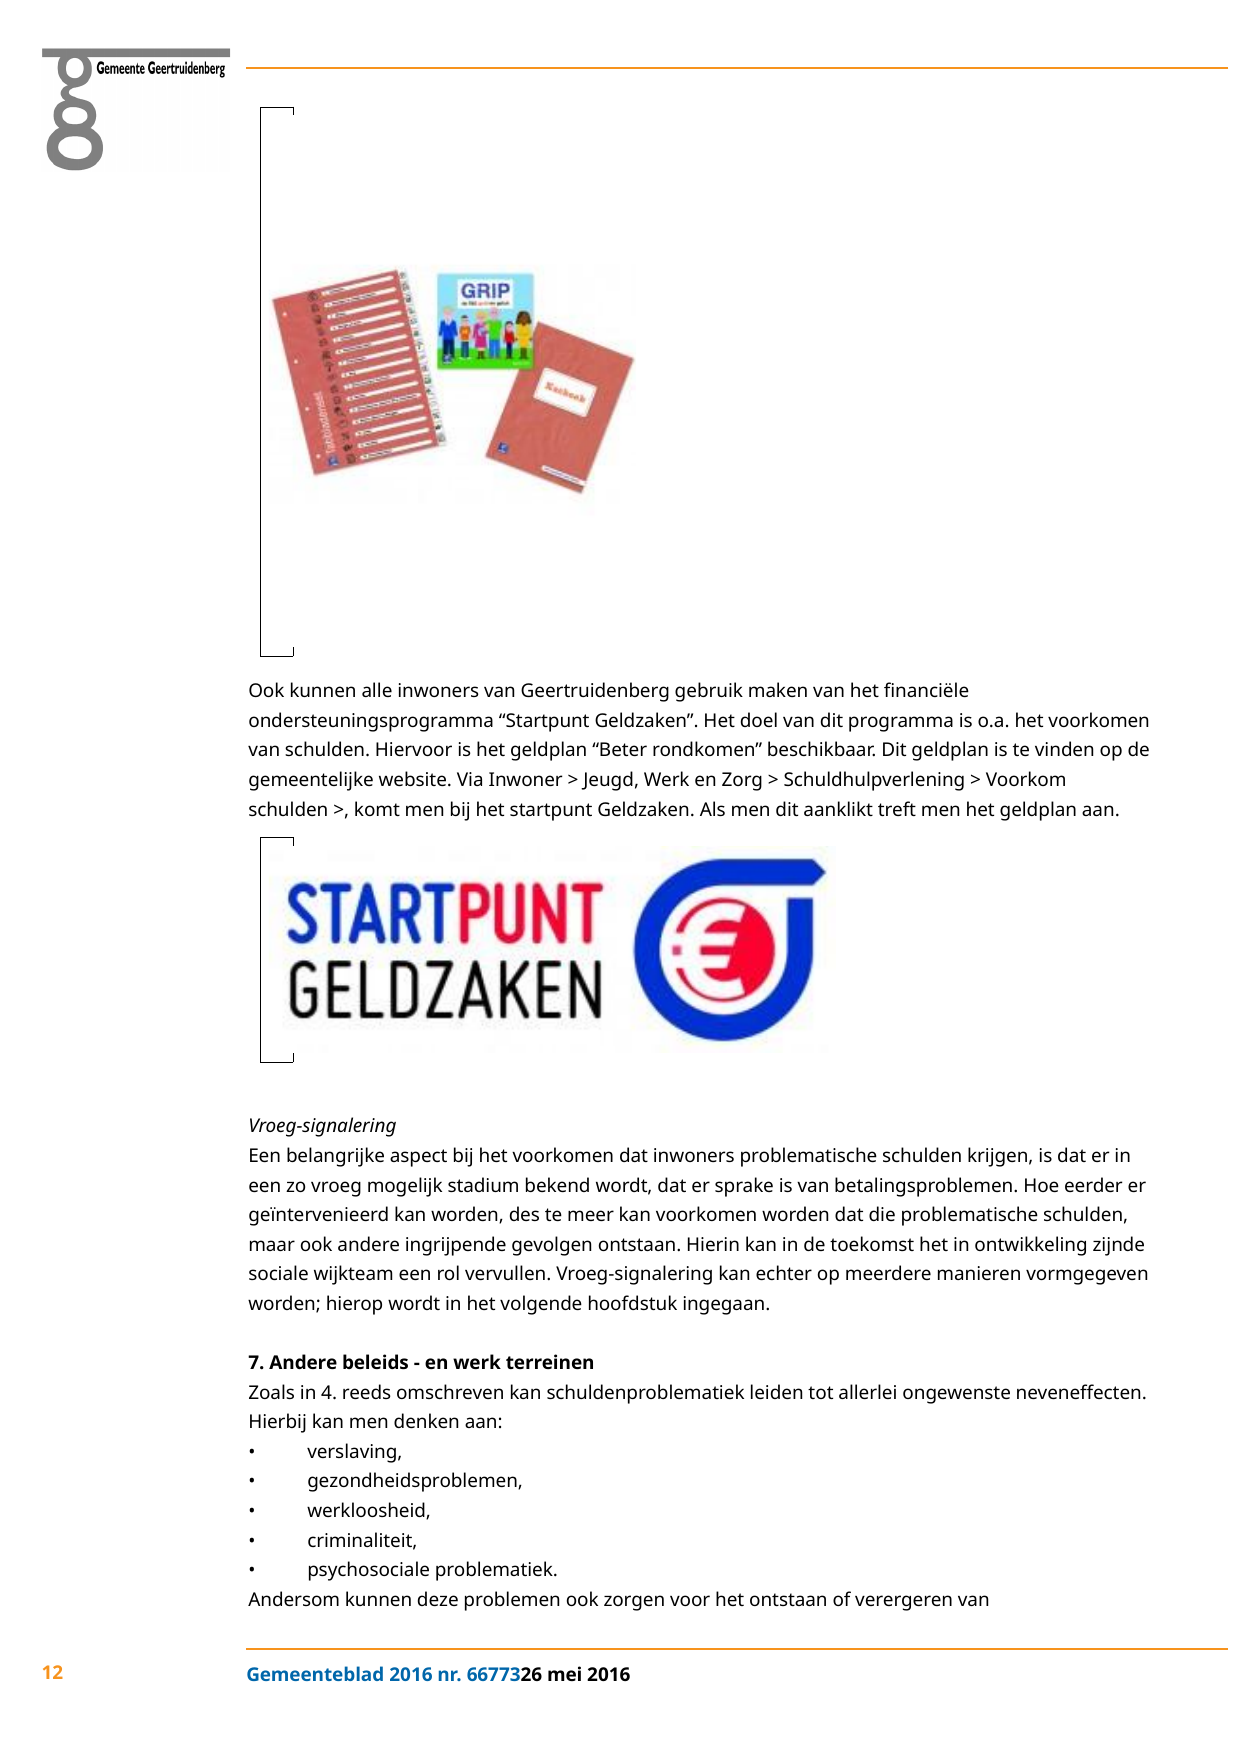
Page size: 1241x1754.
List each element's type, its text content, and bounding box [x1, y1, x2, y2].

text Zoals in 4. reeds omschreven kan schuldenproblematiek leiden tot allerlei ongewenste neveneffecten. Hierbij kan men denken aan: [248, 1379, 1152, 1434]
text 7. Andere beleids - en werk terreinen [248, 1349, 1152, 1375]
text Ook kunnen alle inwoners van Geertruidenberg gebruik maken van het financiële ondersteuningsprogramma “Startpunt Geldzaken”. Het doel van dit programma is o.a. het voorkomen van schulden. Hiervoor is het geldplan “Beter rondkomen” beschikbaar. Dit geldplan is te vinden op de gemeentelijke website. Via Inwoner > Jeugd, Werk en Zorg > Schuldhulpverlening > Voorkom schulden >, komt men bij het startpunt Geldzaken. Als men dit aanklikt treft men het geldplan aan. [248, 677, 1152, 821]
picture [268, 846, 836, 1053]
picture [41, 47, 231, 172]
text Een belangrijke aspect bij het voorkomen dat inwoners problematische schulden krijgen, is dat er in een zo vroeg mogelijk stadium bekend wordt, dat er sprake is van betalingsproblemen. Hoe eerder er geïntervenieerd kan worden, des te meer kan voorkomen worden dat die problematische schulden, maar ook andere ingrijpende gevolgen ontstaan. Hierin kan in de toekomst het in ontwikkeling zijnde sociale wijkteam een rol vervullen. Vroeg-signalering kan echter op meerdere manieren vormgegeven worden; hierop wordt in het volgende hoofdstuk ingegaan. [248, 1142, 1152, 1316]
list gezondheidsproblemen, [248, 1468, 1152, 1493]
list criminaliteit, [248, 1527, 1152, 1553]
list verslaving, [248, 1438, 1152, 1464]
list werkloosheid, [248, 1497, 1152, 1523]
picture [268, 115, 637, 647]
text Andersom kunnen deze problemen ook zorgen voor het ontstaan of verergeren van [248, 1586, 1152, 1612]
list psychosociale problematiek. [248, 1556, 1152, 1582]
text Vroeg-signalering [248, 1113, 1152, 1138]
